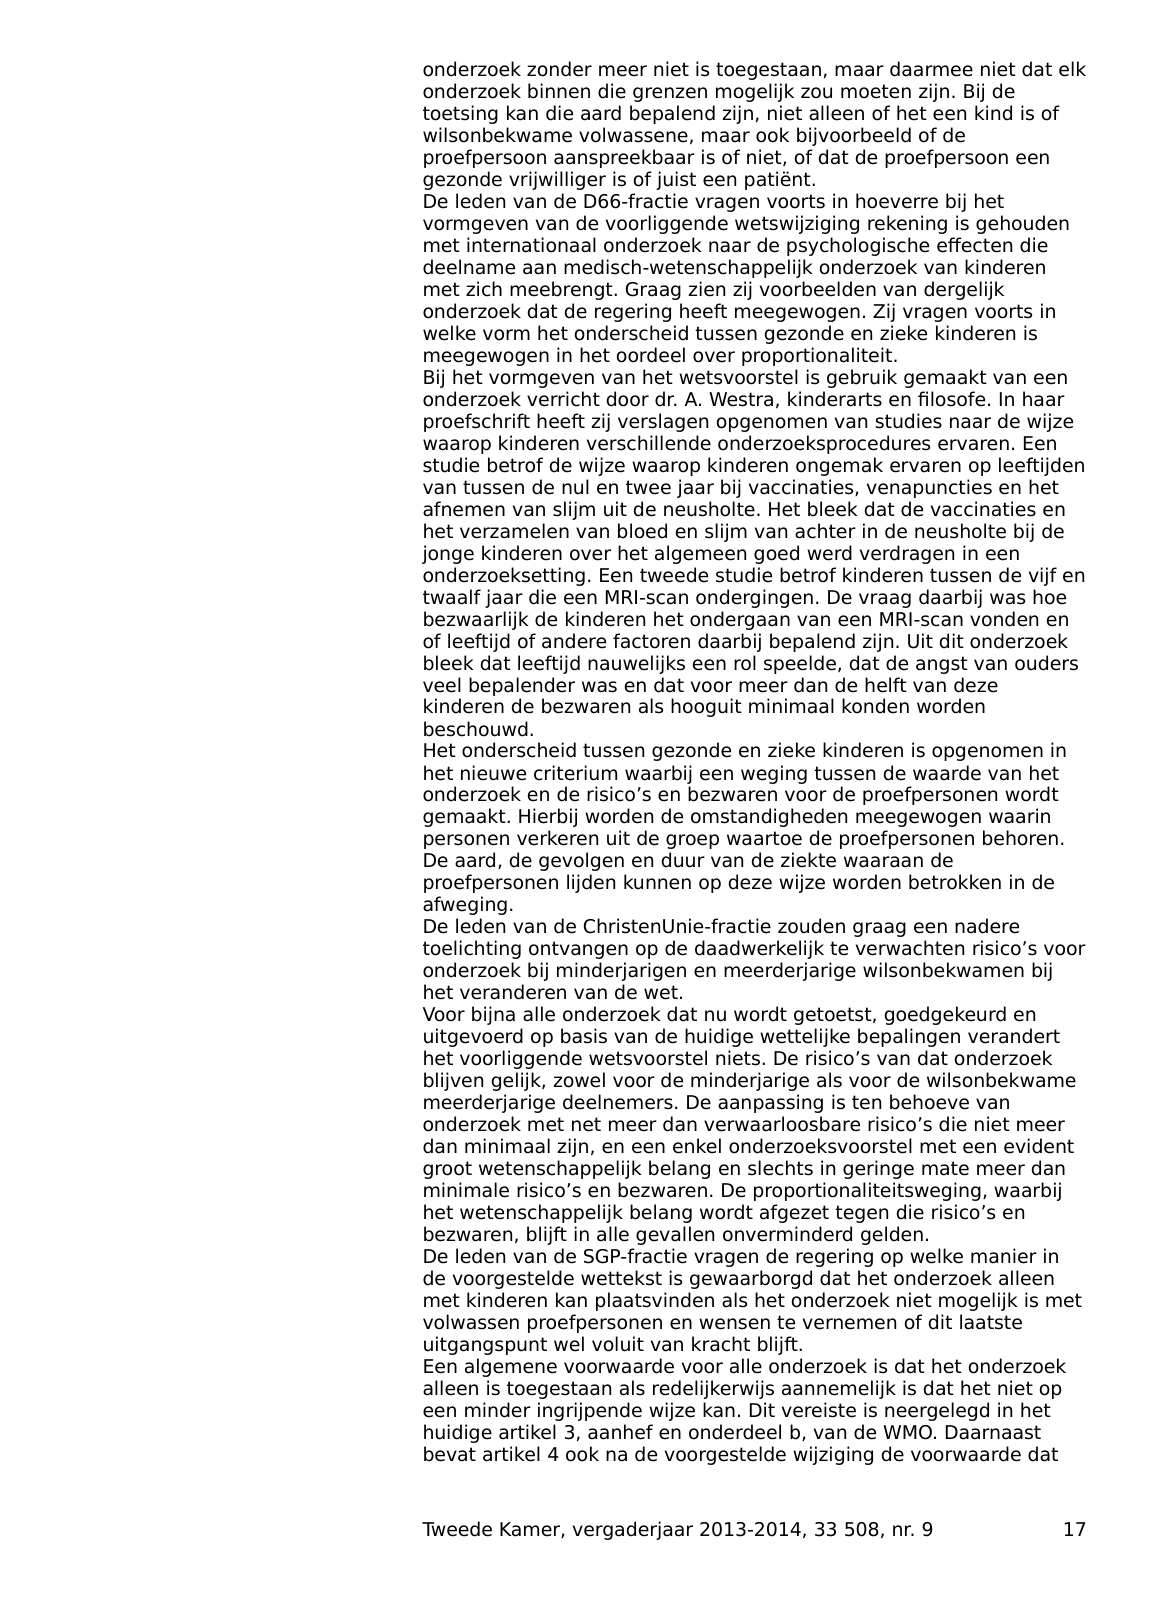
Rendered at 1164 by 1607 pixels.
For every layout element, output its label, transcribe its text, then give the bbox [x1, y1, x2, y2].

text Voor bijna alle onderzoek dat nu wordt getoetst, goedgekeurd en uitgevoerd op basis van de huidige wettelijke bepalingen verandert het voorliggende wetsvoorstel niets. De risico’s van dat onderzoek blijven gelijk, zowel voor de minderjarige als voor de wilsonbekwame meerderjarige deelnemers. De aanpassing is ten behoeve van onderzoek met net meer dan verwaarloosbare risico’s die niet meer dan minimaal zijn, en een enkel onderzoeksvoorstel met een evident groot wetenschappelijk belang en slechts in geringe mate meer dan minimale risico’s en bezwaren. De proportionaliteitsweging, waarbij het wetenschappelijk belang wordt afgezet tegen die risico’s en bezwaren, blijft in alle gevallen onverminderd gelden. [422, 1004, 1087, 1246]
text onderzoek zonder meer niet is toegestaan, maar daarmee niet dat elk onderzoek binnen die grenzen mogelijk zou moeten zijn. Bij de toetsing kan die aard bepalend zijn, niet alleen of het een kind is of wilsonbekwame volwassene, maar ook bijvoorbeeld of de proefpersoon aanspreekbaar is of niet, of dat de proefpersoon een gezonde vrijwilliger is of juist een patiënt. [422, 59, 1087, 191]
text Het onderscheid tussen gezonde en zieke kinderen is opgenomen in het nieuwe criterium waarbij een weging tussen de waarde van het onderzoek en de risico’s en bezwaren voor de proefpersonen wordt gemaakt. Hierbij worden de omstandigheden meegewogen waarin personen verkeren uit de groep waartoe de proefpersonen behoren. De aard, de gevolgen en duur van de ziekte waaraan de proefpersonen lijden kunnen op deze wijze worden betrokken in de afweging. [422, 740, 1087, 916]
text De leden van de D66-fractie vragen voorts in hoeverre bij het vormgeven van de voorliggende wetswijziging rekening is gehouden met internationaal onderzoek naar de psychologische effecten die deelname aan medisch-wetenschappelijk onderzoek van kinderen met zich meebrengt. Graag zien zij voorbeelden van dergelijk onderzoek dat de regering heeft meegewogen. Zij vragen voorts in welke vorm het onderscheid tussen gezonde en zieke kinderen is meegewogen in het oordeel over proportionaliteit. [422, 191, 1087, 367]
text De leden van de SGP-fractie vragen de regering op welke manier in de voorgestelde wettekst is gewaarborgd dat het onderzoek alleen met kinderen kan plaatsvinden als het onderzoek niet mogelijk is met volwassen proefpersonen en wensen te vernemen of dit laatste uitgangspunt wel voluit van kracht blijft. [422, 1246, 1087, 1356]
text Een algemene voorwaarde voor alle onderzoek is dat het onderzoek alleen is toegestaan als redelijkerwijs aannemelijk is dat het niet op een minder ingrijpende wijze kan. Dit vereiste is neergelegd in het huidige artikel 3, aanhef en onderdeel b, van de WMO. Daarnaast bevat artikel 4 ook na de voorgestelde wijziging de voorwaarde dat [422, 1356, 1087, 1466]
text De leden van de ChristenUnie-fractie zouden graag een nadere toelichting ontvangen op de daadwerkelijk te verwachten risico’s voor onderzoek bij minderjarigen en meerderjarige wilsonbekwamen bij het veranderen van de wet. [422, 916, 1087, 1004]
text Bij het vormgeven van het wetsvoorstel is gebruik gemaakt van een onderzoek verricht door dr. A. Westra, kinderarts en filosofe. In haar proefschrift heeft zij verslagen opgenomen van studies naar de wijze waarop kinderen verschillende onderzoeksprocedures ervaren. Een studie betrof de wijze waarop kinderen ongemak ervaren op leeftijden van tussen de nul en twee jaar bij vaccinaties, venapuncties en het afnemen van slijm uit de neusholte. Het bleek dat de vaccinaties en het verzamelen van bloed en slijm van achter in de neusholte bij de jonge kinderen over het algemeen goed werd verdragen in een onderzoeksetting. Een tweede studie betrof kinderen tussen de vijf en twaalf jaar die een MRI-scan ondergingen. De vraag daarbij was hoe bezwaarlijk de kinderen het ondergaan van een MRI-scan vonden en of leeftijd of andere factoren daarbij bepalend zijn. Uit dit onderzoek bleek dat leeftijd nauwelijks een rol speelde, dat de angst van ouders veel bepalender was en dat voor meer dan de helft van deze kinderen de bezwaren als hooguit minimaal konden worden beschouwd. [422, 367, 1087, 740]
